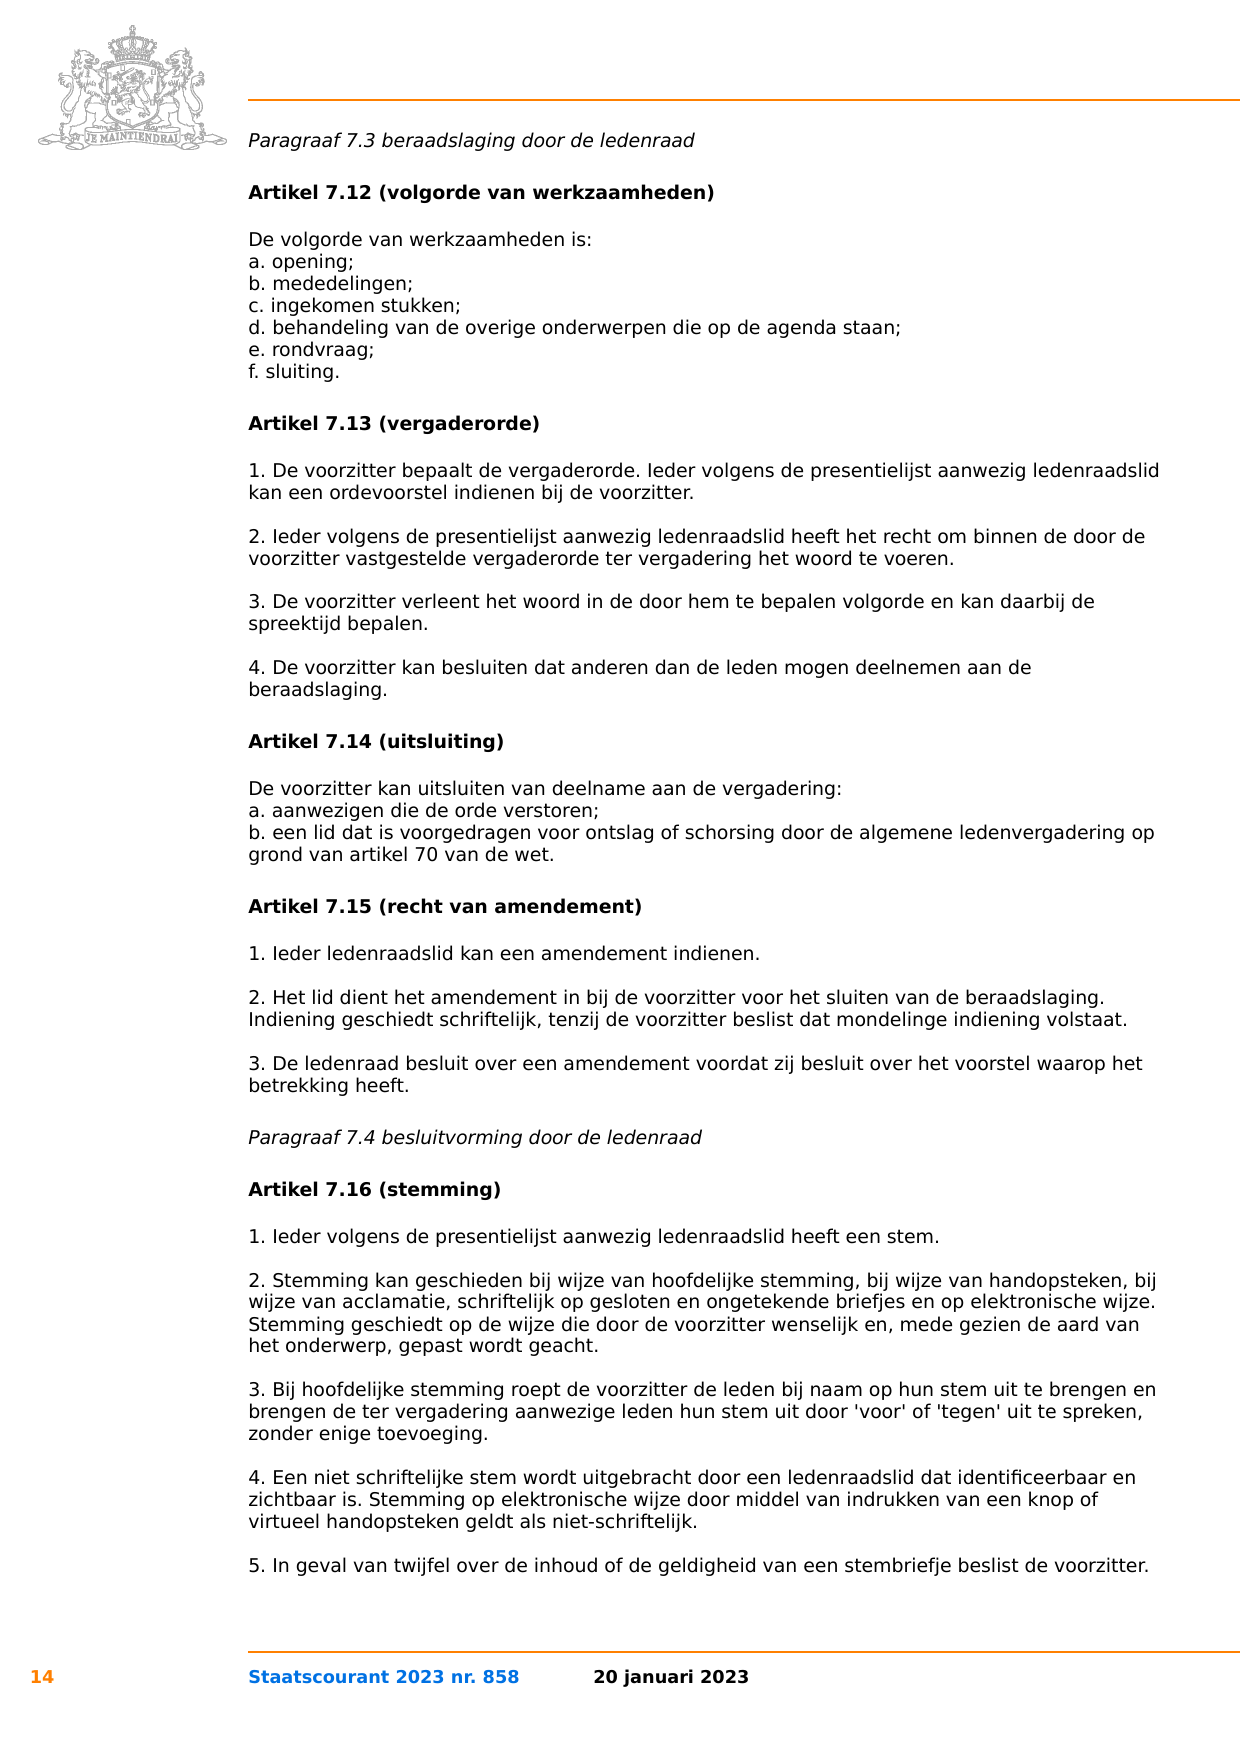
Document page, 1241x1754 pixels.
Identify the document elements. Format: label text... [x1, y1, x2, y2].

text b. mededelingen; [248, 273, 1163, 295]
text a. opening; [248, 251, 1163, 273]
text c. ingekomen stukken; [248, 295, 1163, 317]
subtitle Artikel 7.16 (stemming) [248, 1179, 1163, 1201]
text e. rondvraag; [248, 339, 1163, 361]
picture [38, 25, 227, 150]
text 3. De ledenraad besluit over een amendement voordat zij besluit over het voorstel waarop het betrekking heeft. [248, 1053, 1163, 1097]
text 4. Een niet schriftelijke stem wordt uitgebracht door een ledenraadslid dat identificeerbaar en zichtbaar is. Stemming op elektronische wijze door middel van indrukken van een knop of virtueel handopsteken geldt als niet-schriftelijk. [248, 1467, 1163, 1533]
text De voorzitter kan uitsluiten van deelname aan de vergadering: [248, 778, 1163, 800]
text 2. Het lid dient het amendement in bij de voorzitter voor het sluiten van de beraadslaging. Indiening geschiedt schriftelijk, tenzij de voorzitter beslist dat mondelinge indiening volstaat. [248, 987, 1163, 1031]
text 3. De voorzitter verleent het woord in de door hem te bepalen volgorde en kan daarbij de spreektijd bepalen. [248, 591, 1163, 635]
text 5. In geval van twijfel over de inhoud of de geldigheid van een stembriefje beslist de voorzitter. [248, 1555, 1163, 1577]
text 4. De voorzitter kan besluiten dat anderen dan de leden mogen deelnemen aan de beraadslaging. [248, 657, 1163, 701]
text f. sluiting. [248, 361, 1163, 383]
text 3. Bij hoofdelijke stemming roept de voorzitter de leden bij naam op hun stem uit te brengen en brengen de ter vergadering aanwezige leden hun stem uit door 'voor' of 'tegen' uit te spreken, zonder enige toevoeging. [248, 1379, 1163, 1445]
subtitle Artikel 7.13 (vergaderorde) [248, 413, 1163, 435]
text 2. Stemming kan geschieden bij wijze van hoofdelijke stemming, bij wijze van handopsteken, bij wijze van acclamatie, schriftelijk op gesloten en ongetekende briefjes en op elektronische wijze. Stemming geschiedt op de wijze die door de voorzitter wenselijk en, mede gezien de aard van het onderwerp, gepast wordt geacht. [248, 1269, 1163, 1357]
text 1. Ieder ledenraadslid kan een amendement indienen. [248, 943, 1163, 965]
text d. behandeling van de overige onderwerpen die op de agenda staan; [248, 317, 1163, 339]
subtitle Paragraaf 7.4 besluitvorming door de ledenraad [248, 1127, 1163, 1149]
text 1. De voorzitter bepaalt de vergaderorde. Ieder volgens de presentielijst aanwezig ledenraadslid kan een ordevoorstel indienen bij de voorzitter. [248, 460, 1163, 504]
text 1. Ieder volgens de presentielijst aanwezig ledenraadslid heeft een stem. [248, 1226, 1163, 1248]
text 2. Ieder volgens de presentielijst aanwezig ledenraadslid heeft het recht om binnen de door de voorzitter vastgestelde vergaderorde ter vergadering het woord te voeren. [248, 526, 1163, 569]
text De volgorde van werkzaamheden is: [248, 229, 1163, 251]
subtitle Artikel 7.15 (recht van amendement) [248, 896, 1163, 918]
subtitle Artikel 7.12 (volgorde van werkzaamheden) [248, 182, 1163, 204]
subtitle Paragraaf 7.3 beraadslaging door de ledenraad [248, 130, 1163, 152]
text b. een lid dat is voorgedragen voor ontslag of schorsing door de algemene ledenvergadering op grond van artikel 70 van de wet. [248, 822, 1163, 866]
text a. aanwezigen die de orde verstoren; [248, 800, 1163, 822]
subtitle Artikel 7.14 (uitsluiting) [248, 731, 1163, 753]
